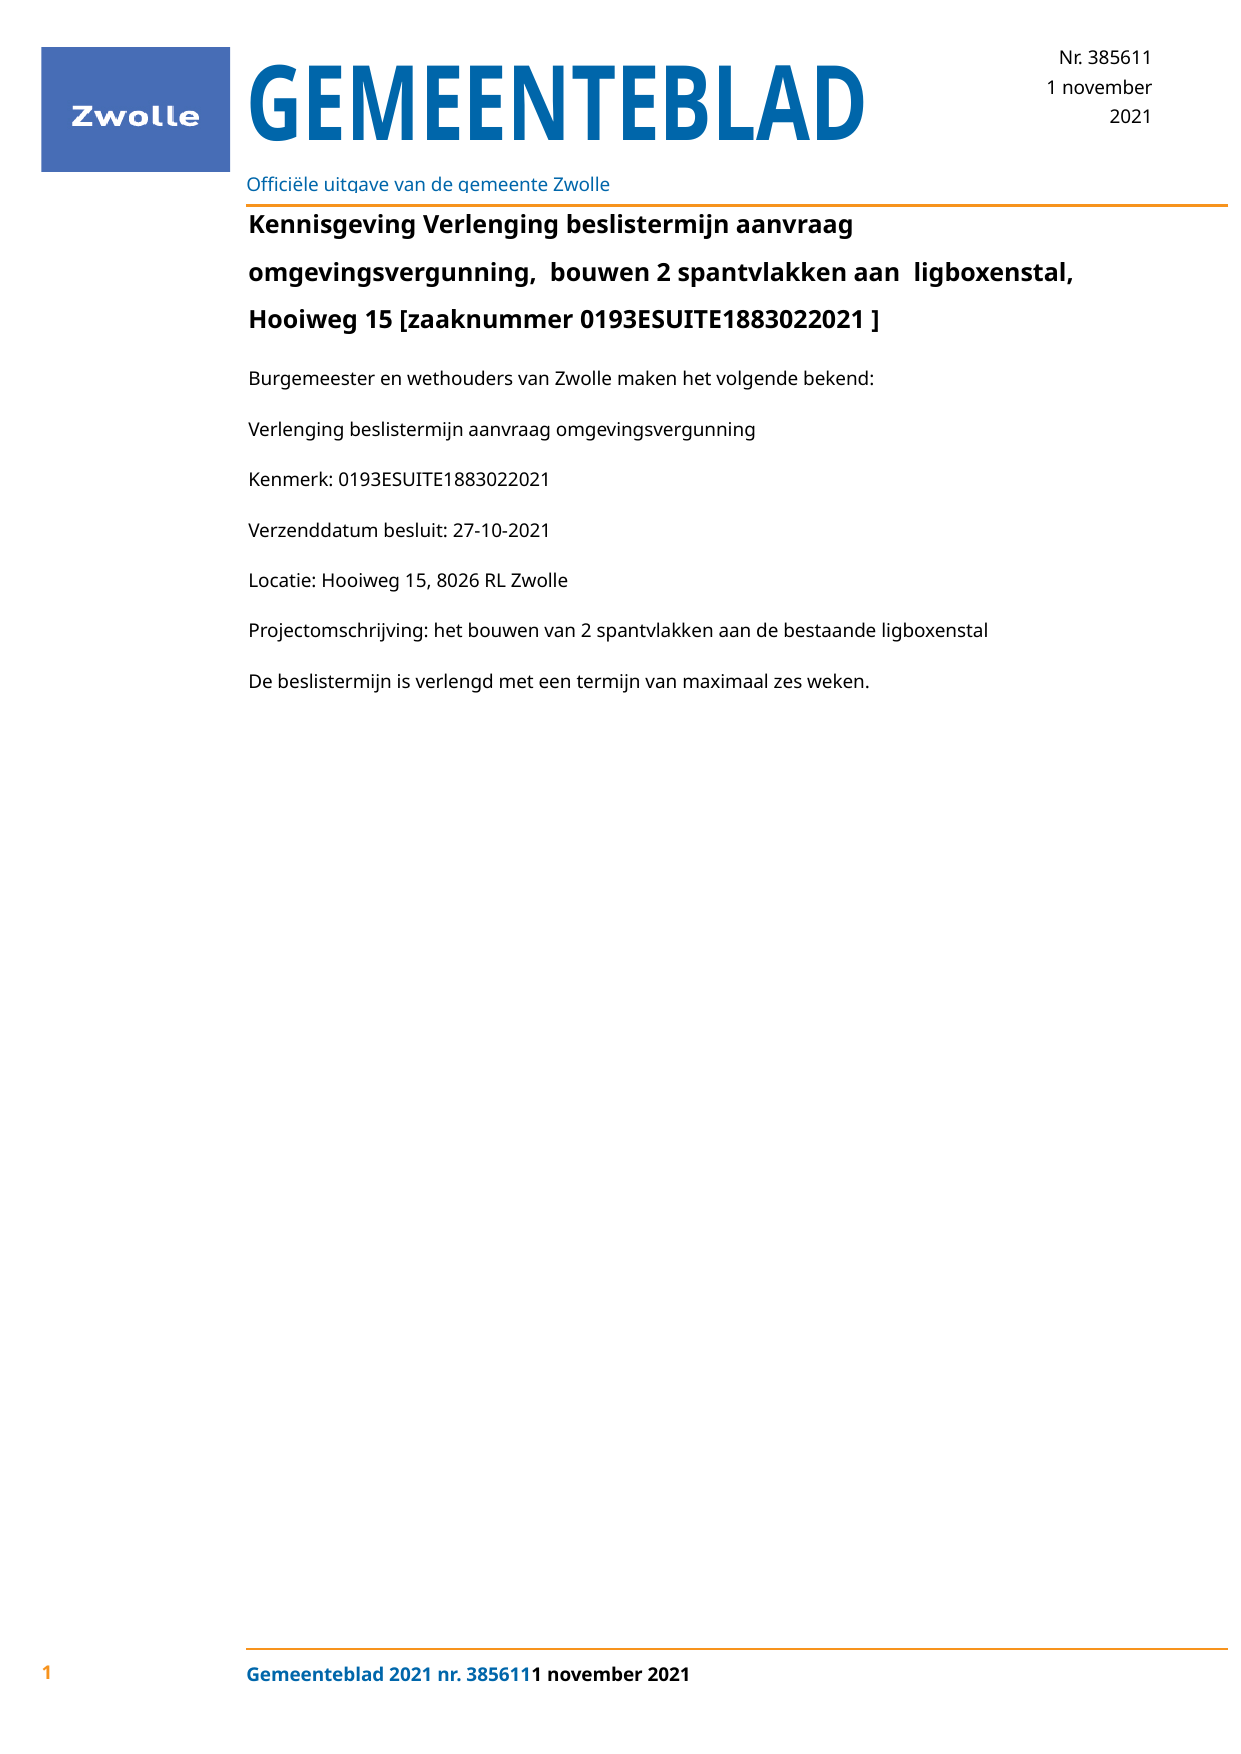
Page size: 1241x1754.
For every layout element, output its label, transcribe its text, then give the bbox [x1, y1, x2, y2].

text Kennisgeving Verlenging beslistermijn aanvraag omgevingsvergunning, bouwen 2 spantvlakken aan ligboxenstal, Hooiweg 15 [zaaknummer 0193ESUITE1883022021 ] [248, 207, 1152, 336]
text De beslistermijn is verlengd met een termijn van maximaal zes weken. [248, 668, 1152, 694]
text Verzenddatum besluit: 27-10-2021 [248, 517, 1152, 542]
picture [41, 47, 231, 172]
text Kenmerk: 0193ESUITE1883022021 [248, 466, 1152, 492]
text Verlenging beslistermijn aanvraag omgevingsvergunning [248, 416, 1152, 442]
text Locatie: Hooiweg 15, 8026 RL Zwolle [248, 567, 1152, 593]
text Projectomschrijving: het bouwen van 2 spantvlakken aan de bestaande ligboxenstal [248, 618, 1152, 643]
text Burgemeester en wethouders van Zwolle maken het volgende bekend: [248, 366, 1152, 391]
